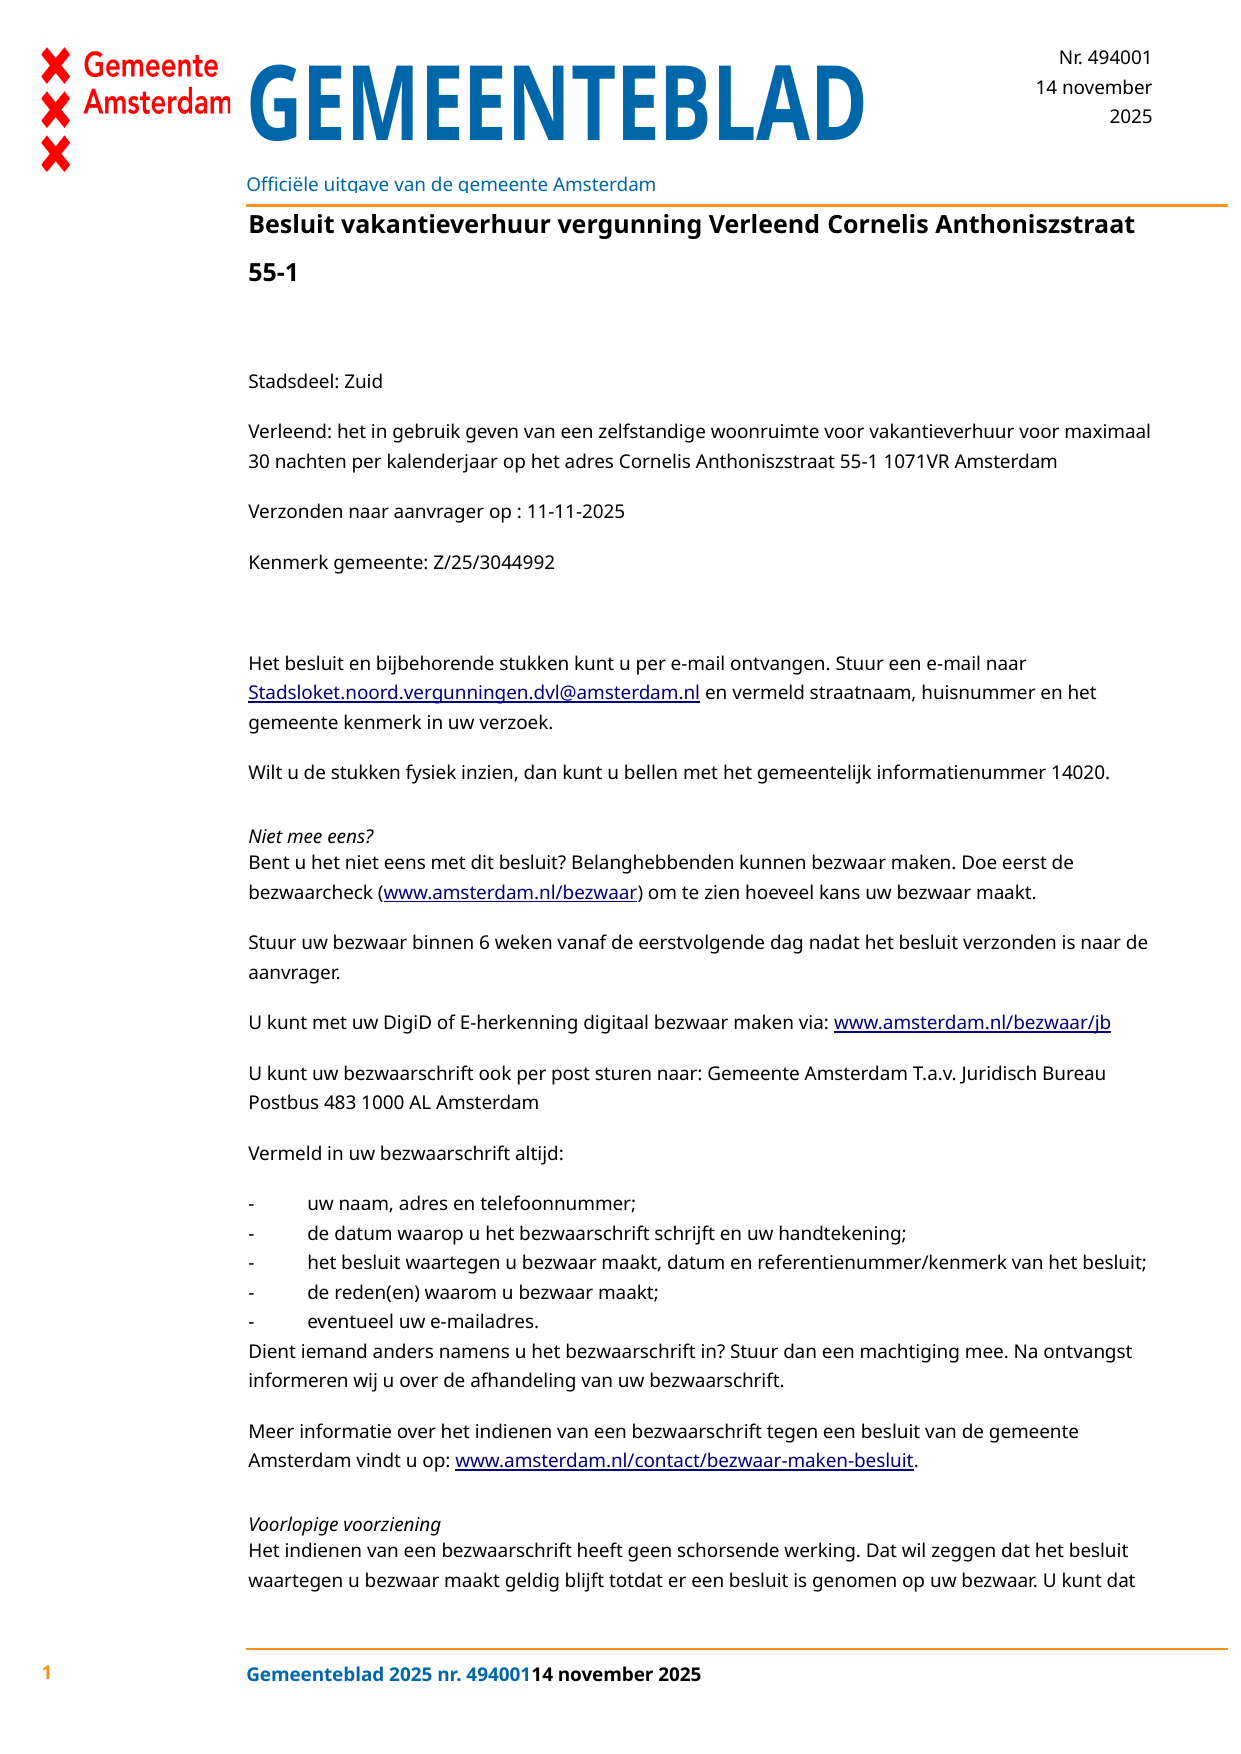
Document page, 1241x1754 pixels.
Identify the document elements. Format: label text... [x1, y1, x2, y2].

text Niet mee eens? [248, 823, 1152, 849]
list de reden(en) waarom u bezwaar maakt; [248, 1279, 1152, 1304]
text Verleend: het in gebruik geven van een zelfstandige woonruimte voor vakantieverhuur voor maximaal 30 nachten per kalenderjaar op het adres Cornelis Anthoniszstraat 55-1 1071VR Amsterdam [248, 419, 1152, 474]
text Wilt u de stukken fysiek inzien, dan kunt u bellen met het gemeentelijk informatienummer 14020. [248, 759, 1152, 785]
text Vermeld in uw bezwaarschrift altijd: [248, 1140, 1152, 1165]
list het besluit waartegen u bezwaar maakt, datum en referentienummer/kenmerk van het besluit; [248, 1249, 1152, 1275]
text Het indienen van een bezwaarschrift heeft geen schorsende werking. Dat wil zeggen dat het besluit waartegen u bezwaar maakt geldig blijft totdat er een besluit is genomen op uw bezwaar. U kunt dat [248, 1537, 1152, 1593]
text Kenmerk gemeente: Z/25/3044992 [248, 549, 1152, 575]
list de datum waarop u het bezwaarschrift schrijft en uw handtekening; [248, 1220, 1152, 1245]
text U kunt met uw DigiD of E-herkenning digitaal bezwaar maken via: www.amsterdam.nl/bezwaar/jb [248, 1009, 1152, 1035]
text Stuur uw bezwaar binnen 6 weken vanaf de eerstvolgende dag nadat het besluit verzonden is naar de aanvrager. [248, 929, 1152, 984]
text Voorlopige voorziening [248, 1512, 1152, 1537]
text Verzonden naar aanvrager op : 11-11-2025 [248, 499, 1152, 524]
text Meer informatie over het indienen van een bezwaarschrift tegen een besluit van de gemeente Amsterdam vindt u op: www.amsterdam.nl/contact/bezwaar-maken-besluit. [248, 1418, 1152, 1473]
list uw naam, adres en telefoonnummer; [248, 1190, 1152, 1216]
list eventueel uw e-mailadres. [248, 1308, 1152, 1334]
text Besluit vakantieverhuur vergunning Verleend Cornelis Anthoniszstraat 55-1 [248, 207, 1152, 288]
picture [41, 47, 231, 172]
text U kunt uw bezwaarschrift ook per post sturen naar: Gemeente Amsterdam T.a.v. Juridisch Bureau Postbus 483 1000 AL Amsterdam [248, 1060, 1152, 1115]
text Dient iemand anders namens u het bezwaarschrift in? Stuur dan een machtiging mee. Na ontvangst informeren wij u over de afhandeling van uw bezwaarschrift. [248, 1338, 1152, 1393]
text Het besluit en bijbehorende stukken kunt u per e-mail ontvangen. Stuur een e-mail naar Stadsloket.noord.vergunningen.dvl@amsterdam.nl en vermeld straatnaam, huisnummer en het gemeente kenmerk in uw verzoek. [248, 650, 1152, 735]
text Bent u het niet eens met dit besluit? Belanghebbenden kunnen bezwaar maken. Doe eerst de bezwaarcheck (www.amsterdam.nl/bezwaar) om te zien hoeveel kans uw bezwaar maakt. [248, 849, 1152, 904]
text Stadsdeel: Zuid [248, 368, 1152, 394]
